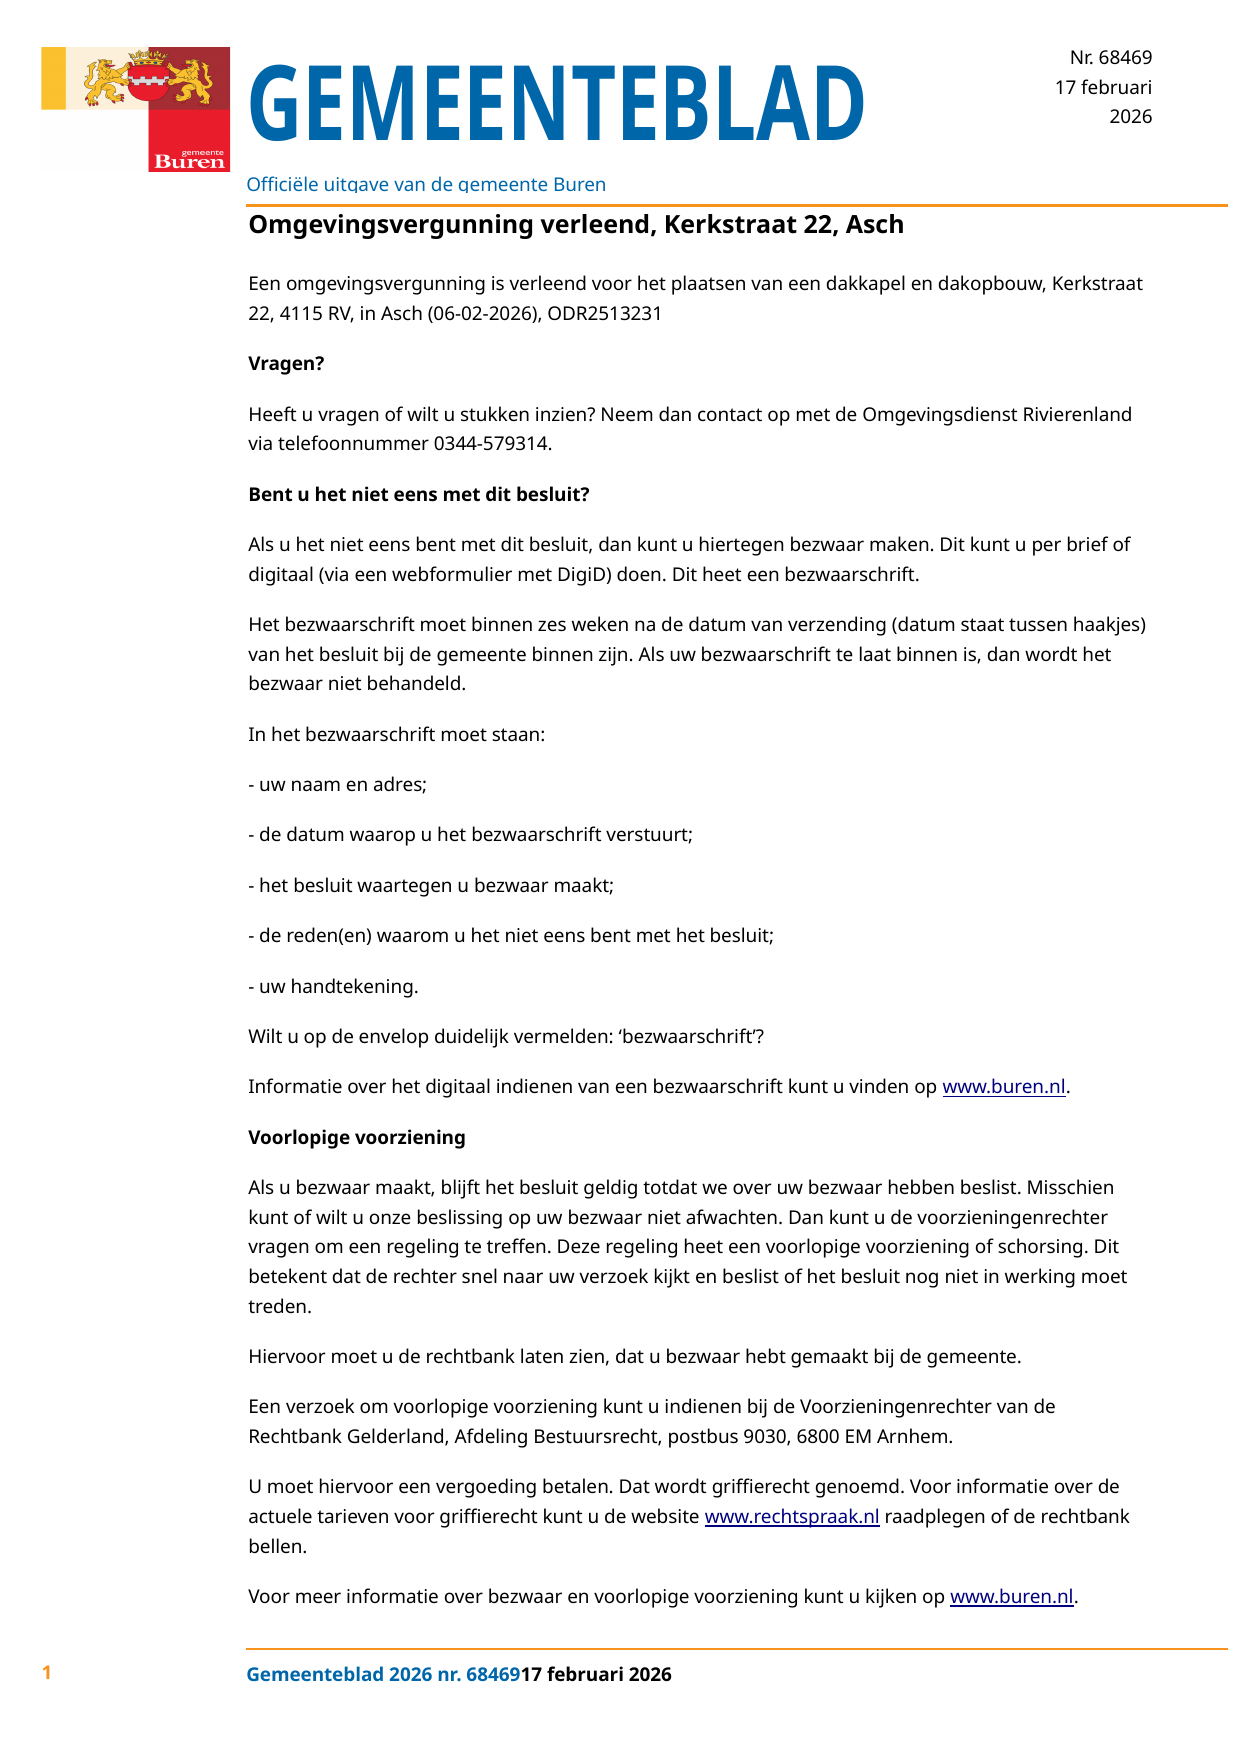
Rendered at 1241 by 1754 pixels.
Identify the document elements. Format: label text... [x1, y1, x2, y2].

text - het besluit waartegen u bezwaar maakt; [248, 872, 1152, 898]
text Wilt u op de envelop duidelijk vermelden: ‘bezwaarschrift’? [248, 1023, 1152, 1049]
text Voor meer informatie over bezwaar en voorlopige voorziening kunt u kijken op www.buren.nl. [248, 1583, 1152, 1609]
text Voorlopige voorziening [248, 1124, 1152, 1150]
text Vragen? [248, 350, 1152, 376]
text Omgevingsvergunning verleend, Kerkstraat 22, Asch [248, 207, 1152, 241]
text Informatie over het digitaal indienen van een bezwaarschrift kunt u vinden op www.buren.nl. [248, 1074, 1152, 1099]
text Heeft u vragen of wilt u stukken inzien? Neem dan contact op met de Omgevingsdienst Rivierenland via telefoonnummer 0344-579314. [248, 401, 1152, 456]
text - de reden(en) waarom u het niet eens bent met het besluit; [248, 922, 1152, 948]
text - de datum waarop u het bezwaarschrift verstuurt; [248, 822, 1152, 847]
text - uw handtekening. [248, 973, 1152, 998]
text Als u het niet eens bent met dit besluit, dan kunt u hiertegen bezwaar maken. Dit kunt u per brief of digitaal (via een webformulier met DigiD) doen. Dit heet een bezwaarschrift. [248, 531, 1152, 586]
text In het bezwaarschrift moet staan: [248, 721, 1152, 746]
text - uw naam en adres; [248, 771, 1152, 797]
picture [41, 47, 231, 172]
text Als u bezwaar maakt, blijft het besluit geldig totdat we over uw bezwaar hebben beslist. Misschien kunt of wilt u onze beslissing op uw bezwaar niet afwachten. Dan kunt u de voorzieningenrechter vragen om een regeling te treffen. Deze regeling heet een voorlopige voorziening of schorsing. Dit betekent dat de rechter snel naar uw verzoek kijkt en beslist of het besluit nog niet in werking moet treden. [248, 1174, 1152, 1318]
text Het bezwaarschrift moet binnen zes weken na de datum van verzending (datum staat tussen haakjes) van het besluit bij de gemeente binnen zijn. Als uw bezwaarschrift te laat binnen is, dan wordt het bezwaar niet behandeld. [248, 611, 1152, 696]
text Bent u het niet eens met dit besluit? [248, 481, 1152, 506]
text Hiervoor moet u de rechtbank laten zien, dat u bezwaar hebt gemaakt bij de gemeente. [248, 1343, 1152, 1369]
text Een omgevingsvergunning is verleend voor het plaatsen van een dakkapel en dakopbouw, Kerkstraat 22, 4115 RV, in Asch (06-02-2026), ODR2513231 [248, 270, 1152, 326]
text Een verzoek om voorlopige voorziening kunt u indienen bij de Voorzieningenrechter van de Rechtbank Gelderland, Afdeling Bestuursrecht, postbus 9030, 6800 EM Arnhem. [248, 1394, 1152, 1449]
text U moet hiervoor een vergoeding betalen. Dat wordt griffierecht genoemd. Voor informatie over de actuele tarieven voor griffierecht kunt u de website www.rechtspraak.nl raadplegen of de rechtbank bellen. [248, 1474, 1152, 1558]
